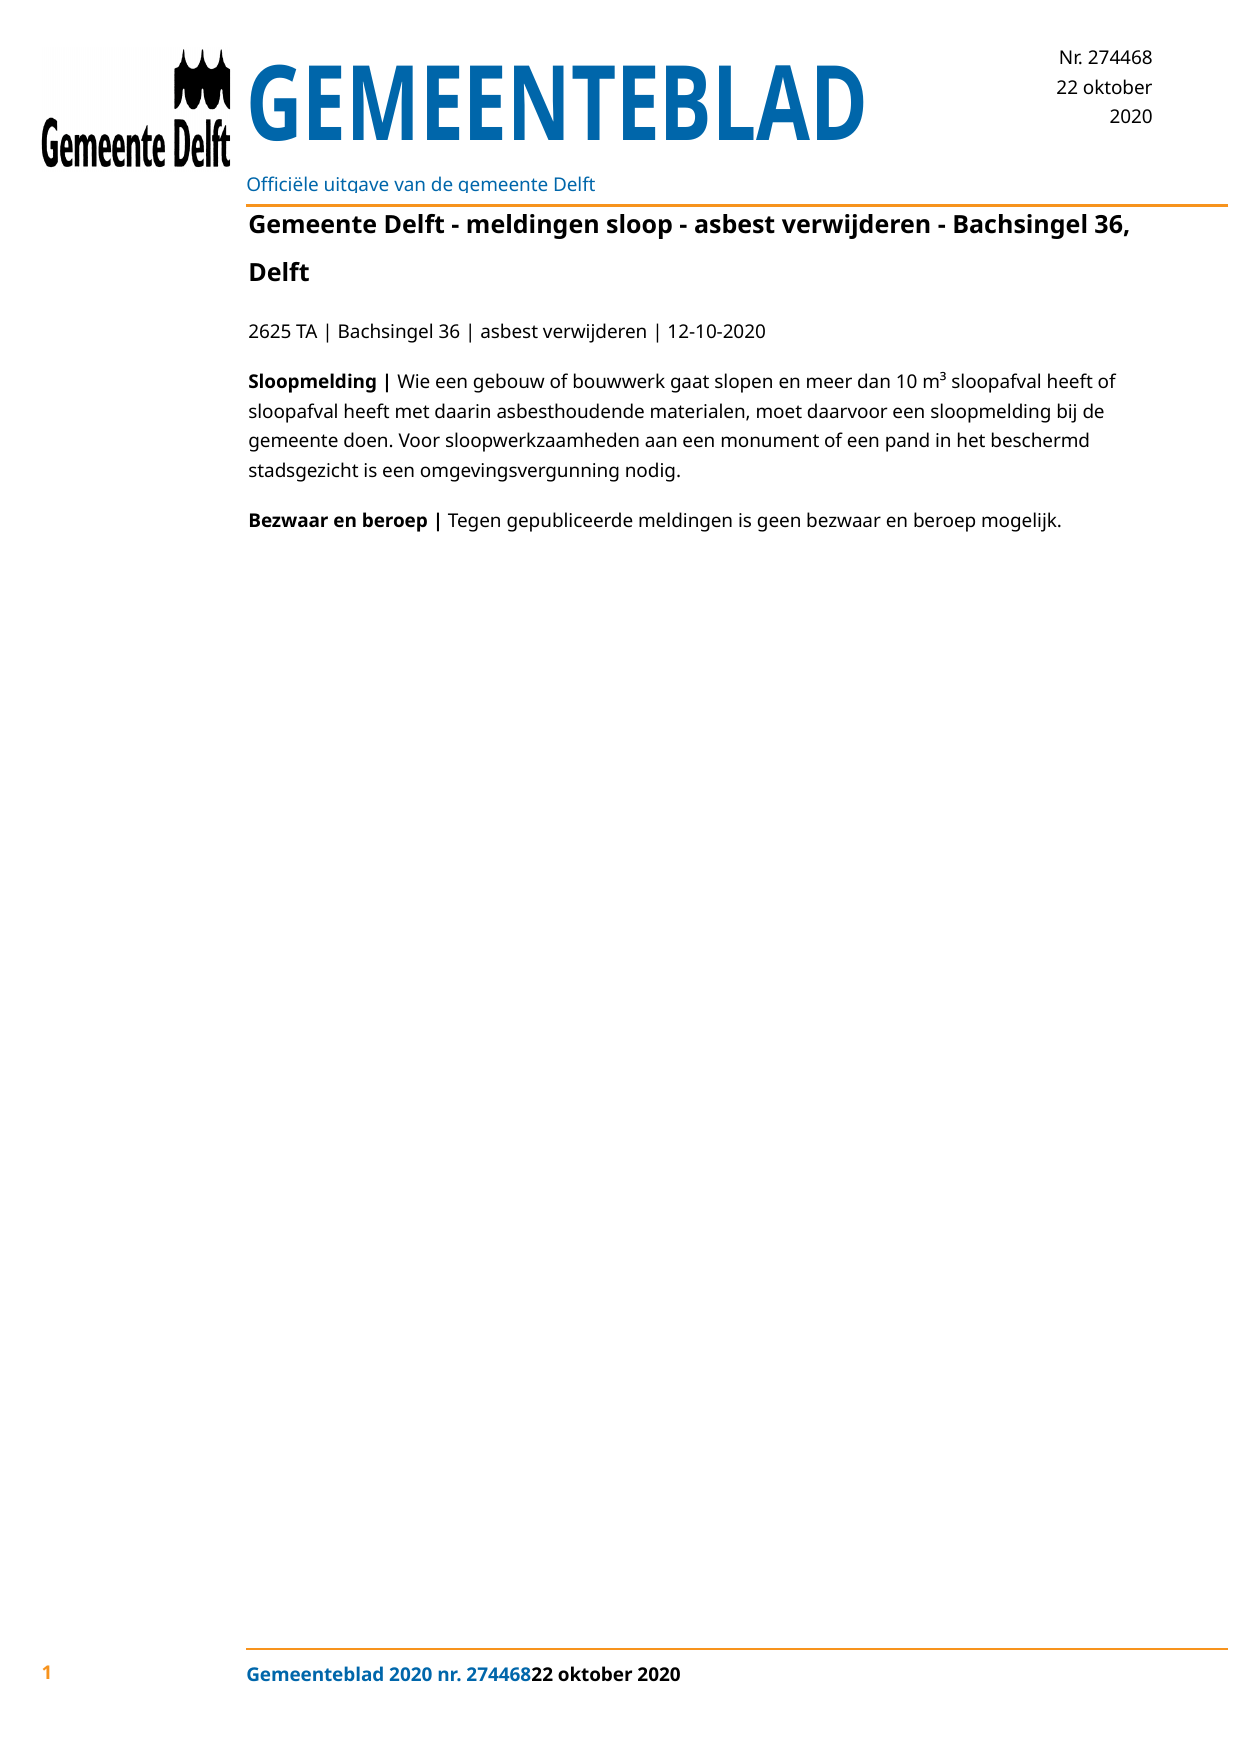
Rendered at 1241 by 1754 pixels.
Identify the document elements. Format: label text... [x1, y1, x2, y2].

text Bezwaar en beroep | Tegen gepubliceerde meldingen is geen bezwaar en beroep mogelijk. [248, 507, 1152, 533]
picture [41, 47, 231, 172]
text 2625 TA | Bachsingel 36 | asbest verwijderen | 12-10-2020 [248, 318, 1152, 344]
text Sloopmelding | Wie een gebouw of bouwwerk gaat slopen en meer dan 10 m³ sloopafval heeft of sloopafval heeft met daarin asbesthoudende materialen, moet daarvoor een sloopmelding bij de gemeente doen. Voor sloopwerkzaamheden aan een monument of een pand in het beschermd stadsgezicht is een omgevingsvergunning nodig. [248, 368, 1152, 483]
text Gemeente Delft - meldingen sloop - asbest verwijderen - Bachsingel 36, Delft [248, 207, 1152, 288]
